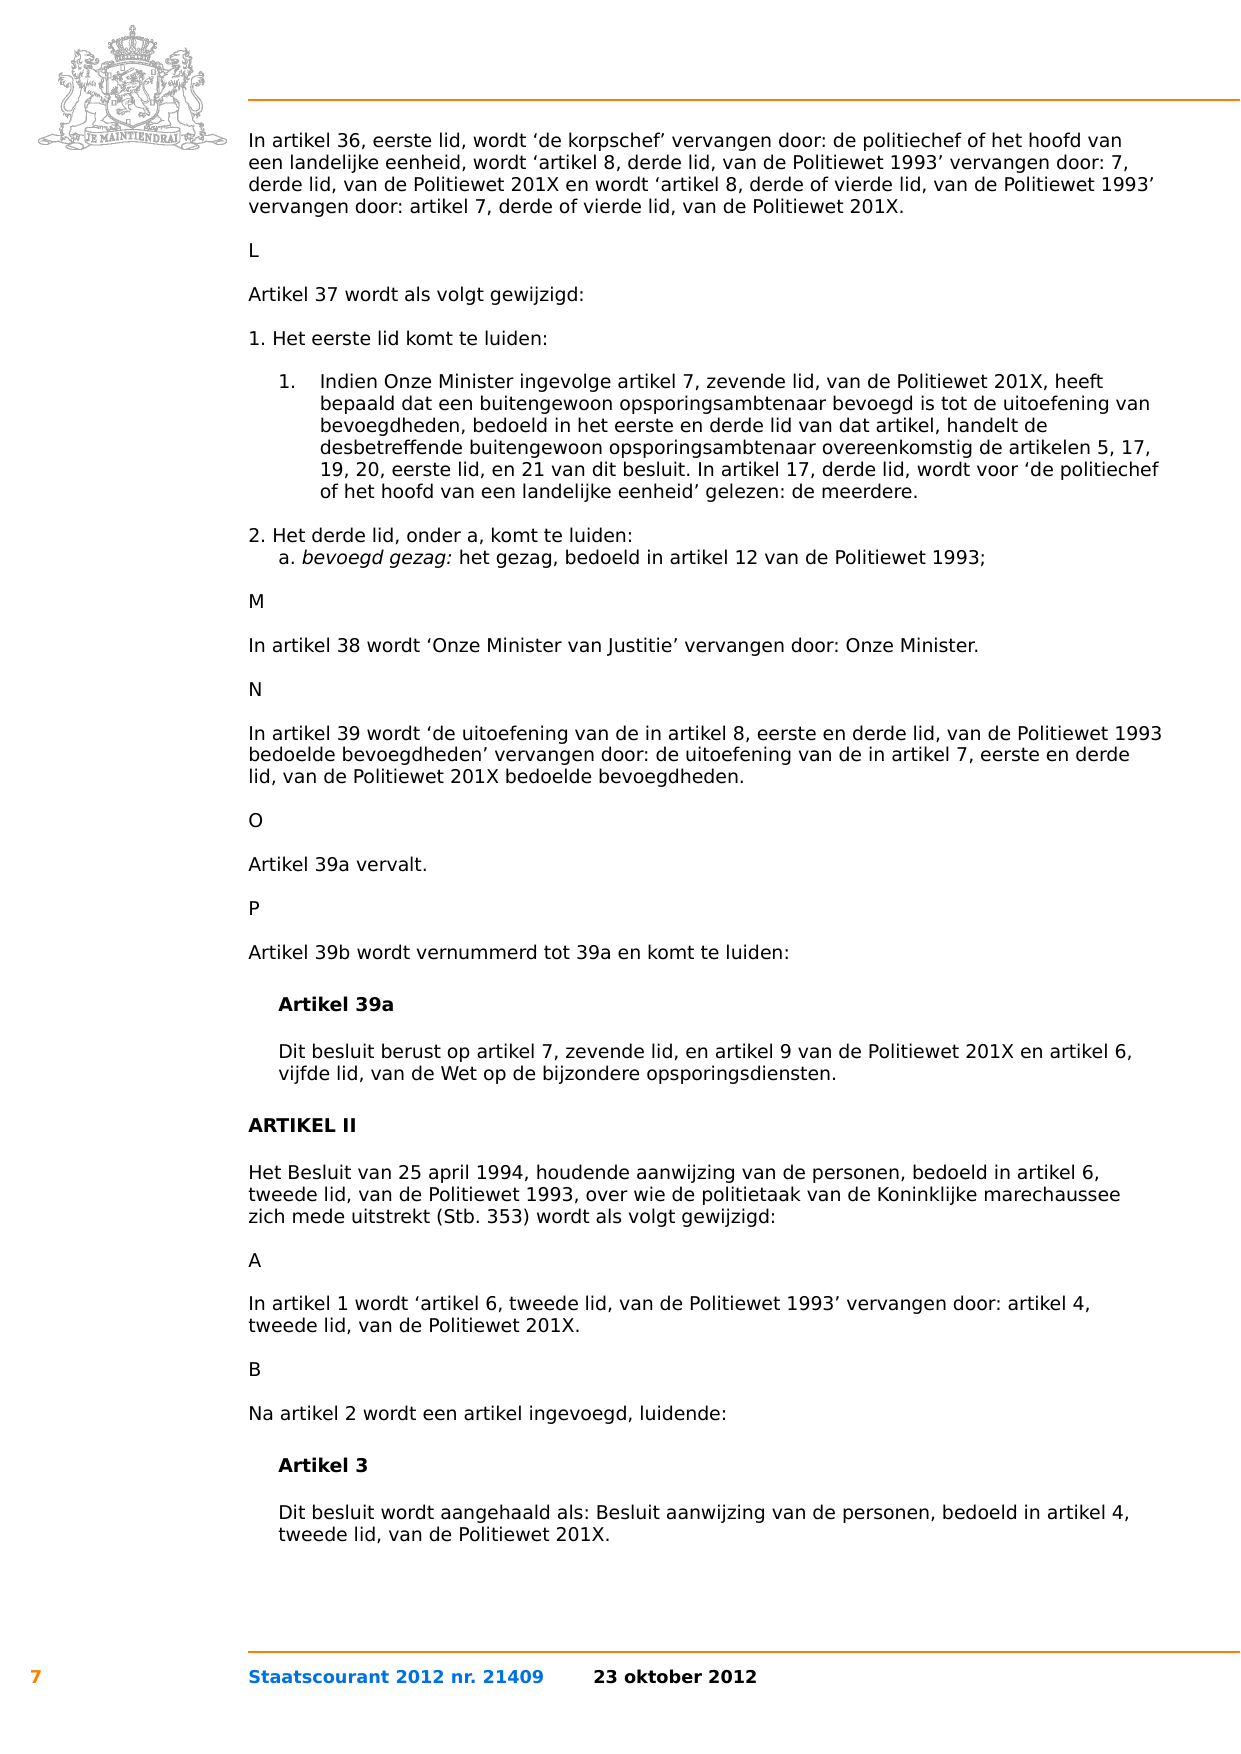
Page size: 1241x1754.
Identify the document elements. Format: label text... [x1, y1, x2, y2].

subtitle ARTIKEL II [248, 1115, 1163, 1137]
text Dit besluit wordt aangehaald als: Besluit aanwijzing van de personen, bedoeld in artikel 4, tweede lid, van de Politiewet 201X. [278, 1502, 1163, 1546]
text N [248, 678, 1163, 701]
text a. bevoegd gezag: het gezag, bedoeld in artikel 12 van de Politiewet 1993; [278, 547, 1163, 569]
text In artikel 36, eerste lid, wordt ‘de korpschef’ vervangen door: de politiechef of het hoofd van een landelijke eenheid, wordt ‘artikel 8, derde lid, van de Politiewet 1993’ vervangen door: 7, derde lid, van de Politiewet 201X en wordt ‘artikel 8, derde of vierde lid, van de Politiewet 1993’ vervangen door: artikel 7, derde of vierde lid, van de Politiewet 201X. [248, 130, 1163, 218]
text Het Besluit van 25 april 1994, houdende aanwijzing van de personen, bedoeld in artikel 6, tweede lid, van de Politiewet 1993, over wie de politietaak van de Koninklijke marechaussee zich mede uitstrekt (Stb. 353) wordt als volgt gewijzigd: [248, 1162, 1163, 1228]
text Artikel 39a vervalt. [248, 854, 1163, 876]
subtitle Artikel 3 [278, 1455, 1163, 1477]
text L [248, 240, 1163, 262]
text O [248, 810, 1163, 832]
text 1. Het eerste lid komt te luiden: [248, 327, 1163, 349]
text In artikel 38 wordt ‘Onze Minister van Justitie’ vervangen door: Onze Minister. [248, 635, 1163, 657]
text B [248, 1359, 1163, 1381]
text Na artikel 2 wordt een artikel ingevoegd, luidende: [248, 1403, 1163, 1425]
text Artikel 39b wordt vernummerd tot 39a en komt te luiden: [248, 942, 1163, 964]
picture [38, 25, 227, 150]
text 2. Het derde lid, onder a, komt te luiden: [248, 525, 1163, 547]
text Artikel 37 wordt als volgt gewijzigd: [248, 283, 1163, 306]
subtitle Artikel 39a [278, 994, 1163, 1016]
text M [248, 591, 1163, 613]
text P [248, 898, 1163, 920]
text 1. Indien Onze Minister ingevolge artikel 7, zevende lid, van de Politiewet 201X, heeft bepaald dat een buitengewoon opsporingsambtenaar bevoegd is tot de uitoefening van bevoegdheden, bedoeld in het eerste en derde lid van dat artikel, handelt de desbetreffende buitengewoon opsporingsambtenaar overeenkomstig de artikelen 5, 17, 19, 20, eerste lid, en 21 van dit besluit. In artikel 17, derde lid, wordt voor ‘de politiechef of het hoofd van een landelijke eenheid’ gelezen: de meerdere. [278, 371, 1163, 503]
text A [248, 1249, 1163, 1271]
text In artikel 1 wordt ‘artikel 6, tweede lid, van de Politiewet 1993’ vervangen door: artikel 4, tweede lid, van de Politiewet 201X. [248, 1293, 1163, 1337]
text In artikel 39 wordt ‘de uitoefening van de in artikel 8, eerste en derde lid, van de Politiewet 1993 bedoelde bevoegdheden’ vervangen door: de uitoefening van de in artikel 7, eerste en derde lid, van de Politiewet 201X bedoelde bevoegdheden. [248, 722, 1163, 788]
text Dit besluit berust op artikel 7, zevende lid, en artikel 9 van de Politiewet 201X en artikel 6, vijfde lid, van de Wet op de bijzondere opsporingsdiensten. [278, 1041, 1163, 1085]
